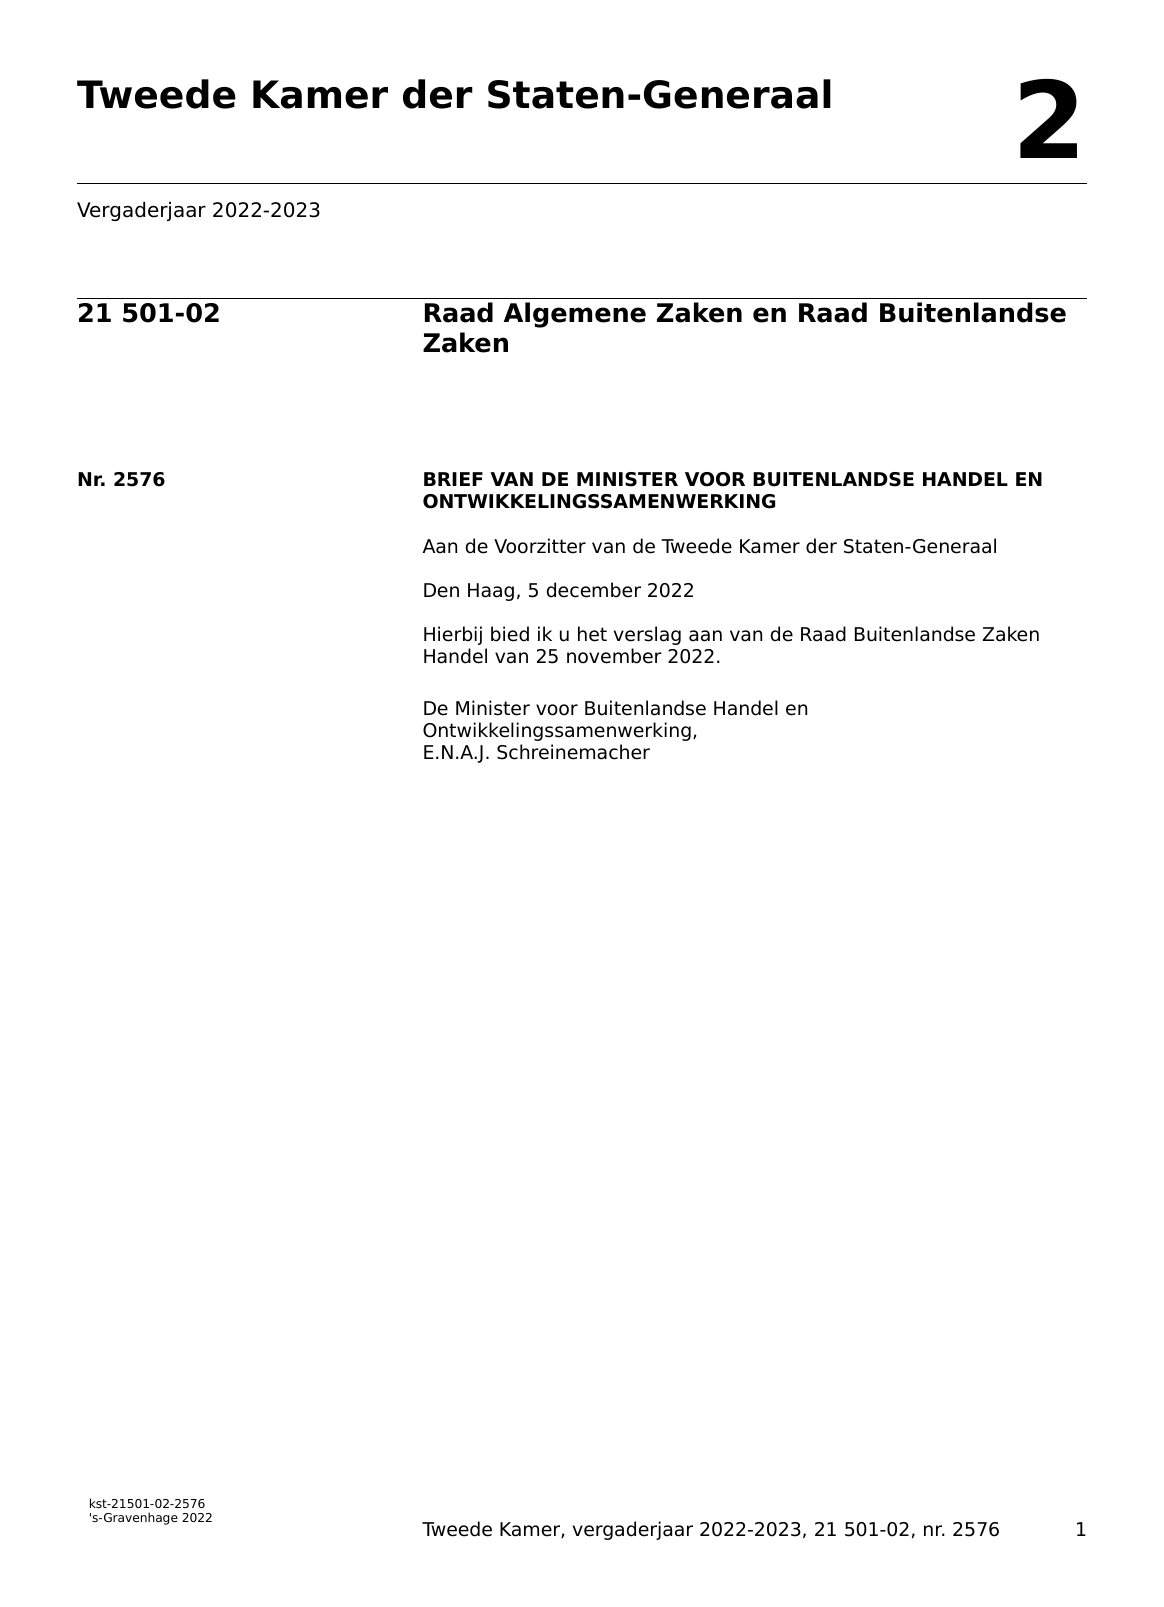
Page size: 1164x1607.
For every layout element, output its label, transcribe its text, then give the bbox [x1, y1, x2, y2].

text kst-21501-02-2576 [88, 1497, 323, 1511]
text Den Haag, 5 december 2022 [422, 580, 1087, 602]
subtitle 21 501-02 Raad Algemene Zaken en Raad Buitenlandse Zaken [77, 299, 1087, 358]
subtitle Nr. 2576 BRIEF VAN DE MINISTER VOOR BUITENLANDSE HANDEL EN ONTWIKKELINGSSAMENWERKING [77, 469, 1087, 513]
text Aan de Voorzitter van de Tweede Kamer der Staten-Generaal [422, 536, 1087, 557]
table_header 2 [886, 59, 1087, 183]
text 's-Gravenhage 2022 [88, 1511, 323, 1525]
table_cell Vergaderjaar 2022-2023 [77, 184, 1087, 298]
text Hierbij bied ik u het verslag aan van de Raad Buitenlandse Zaken Handel van 25 november 2022. [422, 624, 1087, 668]
table_header Tweede Kamer der Staten-Generaal [77, 59, 886, 183]
text De Minister voor Buitenlandse Handel en Ontwikkelingssamenwerking, E.N.A.J. Schreinemacher [422, 698, 1087, 764]
